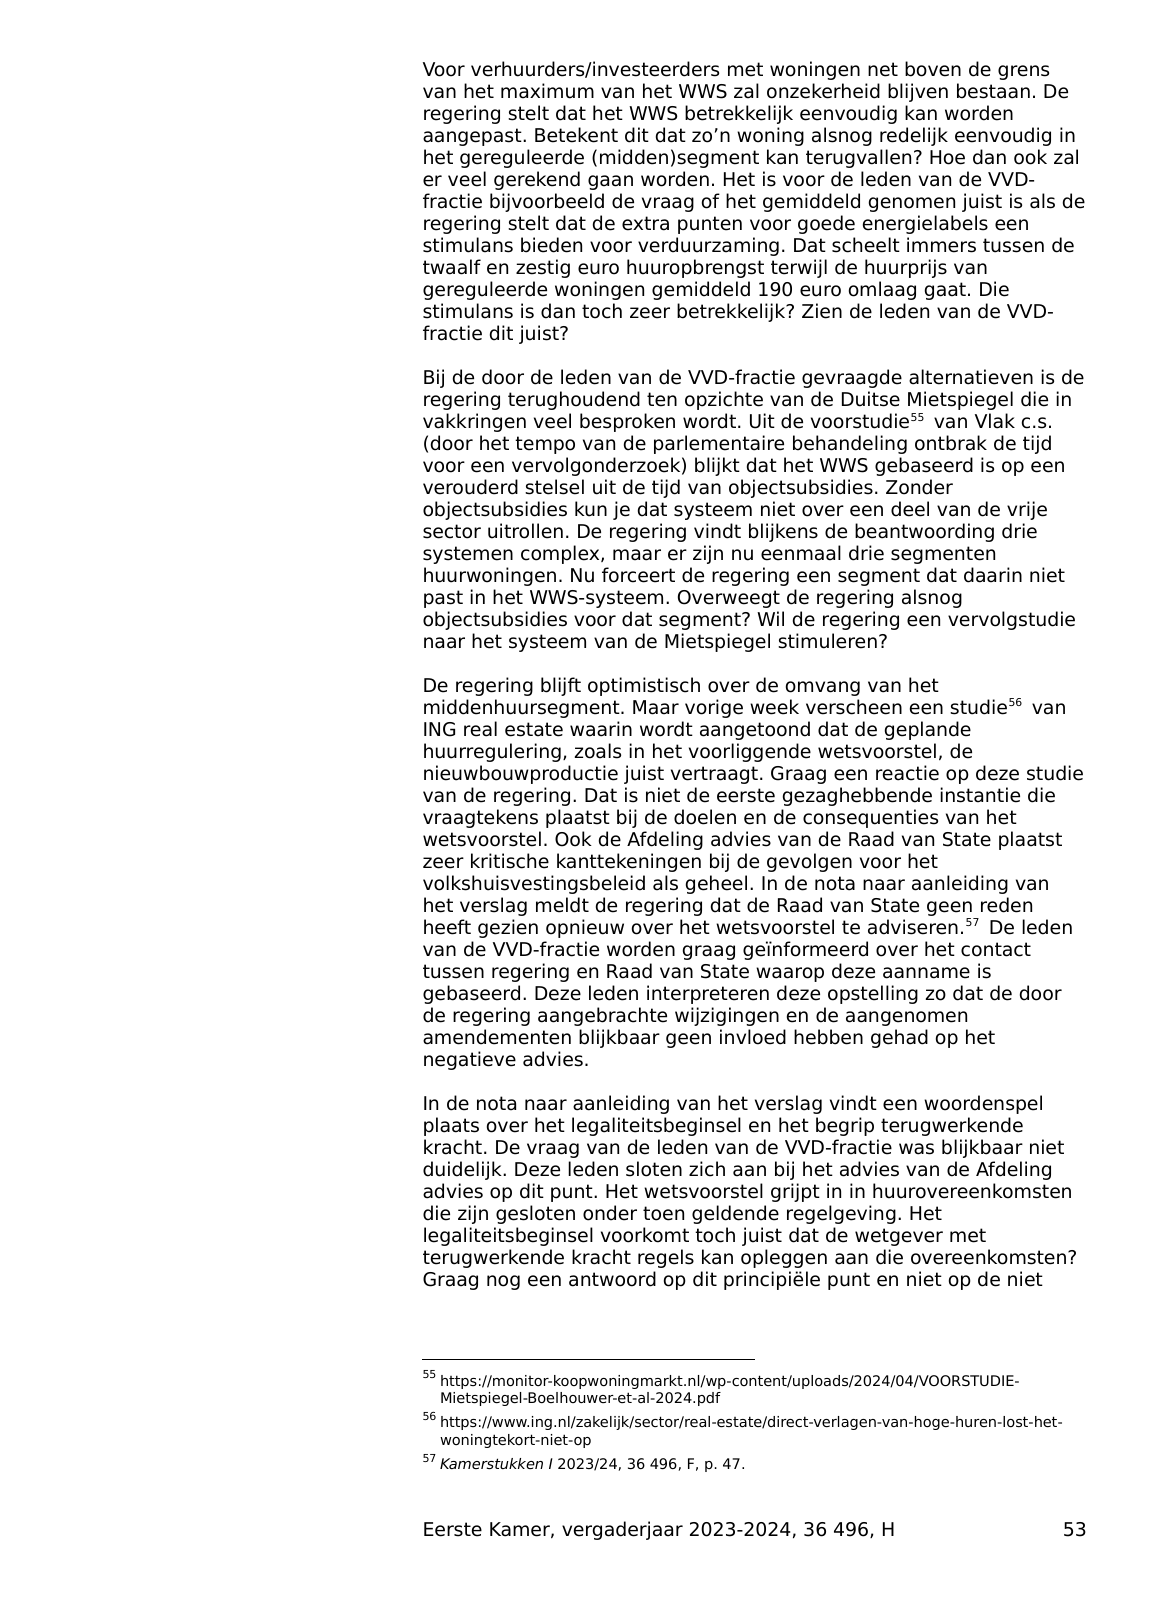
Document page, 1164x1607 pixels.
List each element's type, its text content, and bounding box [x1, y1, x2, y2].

text In de nota naar aanleiding van het verslag vindt een woordenspel plaats over het legaliteitsbeginsel en het begrip terugwerkende kracht. De vraag van de leden van de VVD-fractie was blijkbaar niet duidelijk. Deze leden sloten zich aan bij het advies van de Afdeling advies op dit punt. Het wetsvoorstel grijpt in in huurovereenkomsten die zijn gesloten onder toen geldende regelgeving. Het legaliteitsbeginsel voorkomt toch juist dat de wetgever met terugwerkende kracht regels kan opleggen aan die overeenkomsten? Graag nog een antwoord op dit principiële punt en niet op de niet [422, 1093, 1087, 1291]
text https://www.ing.nl/zakelijk/sector/real-estate/direct-verlagen-van-hoge-huren-lost-het-woningtekort-niet-op [422, 1410, 1087, 1449]
text De regering blijft optimistisch over de omvang van het middenhuursegment. Maar vorige week verscheen een studie van ING real estate waarin wordt aangetoond dat de geplande huurregulering, zoals in het voorliggende wetsvoorstel, de nieuwbouwproductie juist vertraagt. Graag een reactie op deze studie van de regering. Dat is niet de eerste gezaghebbende instantie die vraagtekens plaatst bij de doelen en de consequenties van het wetsvoorstel. Ook de Afdeling advies van de Raad van State plaatst zeer kritische kanttekeningen bij de gevolgen voor het volkshuisvestingsbeleid als geheel. In de nota naar aanleiding van het verslag meldt de regering dat de Raad van State geen reden heeft gezien opnieuw over het wetsvoorstel te adviseren. De leden van de VVD-fractie worden graag geïnformeerd over het contact tussen regering en Raad van State waarop deze aanname is gebaseerd. Deze leden interpreteren deze opstelling zo dat de door de regering aangebrachte wijzigingen en de aangenomen amendementen blijkbaar geen invloed hebben gehad op het negatieve advies. [422, 675, 1087, 1071]
text Bij de door de leden van de VVD-fractie gevraagde alternatieven is de regering terughoudend ten opzichte van de Duitse Mietspiegel die in vakkringen veel besproken wordt. Uit de voorstudie van Vlak c.s. (door het tempo van de parlementaire behandeling ontbrak de tijd voor een vervolgonderzoek) blijkt dat het WWS gebaseerd is op een verouderd stelsel uit de tijd van objectsubsidies. Zonder objectsubsidies kun je dat systeem niet over een deel van de vrije sector uitrollen. De regering vindt blijkens de beantwoording drie systemen complex, maar er zijn nu eenmaal drie segmenten huurwoningen. Nu forceert de regering een segment dat daarin niet past in het WWS-systeem. Overweegt de regering alsnog objectsubsidies voor dat segment? Wil de regering een vervolgstudie naar het systeem van de Mietspiegel stimuleren? [422, 367, 1087, 653]
text Voor verhuurders/investeerders met woningen net boven de grens van het maximum van het WWS zal onzekerheid blijven bestaan. De regering stelt dat het WWS betrekkelijk eenvoudig kan worden aangepast. Betekent dit dat zo’n woning alsnog redelijk eenvoudig in het gereguleerde (midden)segment kan terugvallen? Hoe dan ook zal er veel gerekend gaan worden. Het is voor de leden van de VVD-fractie bijvoorbeeld de vraag of het gemiddeld genomen juist is als de regering stelt dat de extra punten voor goede energielabels een stimulans bieden voor verduurzaming. Dat scheelt immers tussen de twaalf en zestig euro huuropbrengst terwijl de huurprijs van gereguleerde woningen gemiddeld 190 euro omlaag gaat. Die stimulans is dan toch zeer betrekkelijk? Zien de leden van de VVD-fractie dit juist? [422, 59, 1087, 345]
text Kamerstukken I 2023/24, 36 496, F, p. 47. [422, 1452, 1087, 1474]
text https://monitor-koopwoningmarkt.nl/wp-content/uploads/2024/04/VOORSTUDIE-Mietspiegel-Boelhouwer-et-al-2024.pdf [422, 1368, 1087, 1407]
